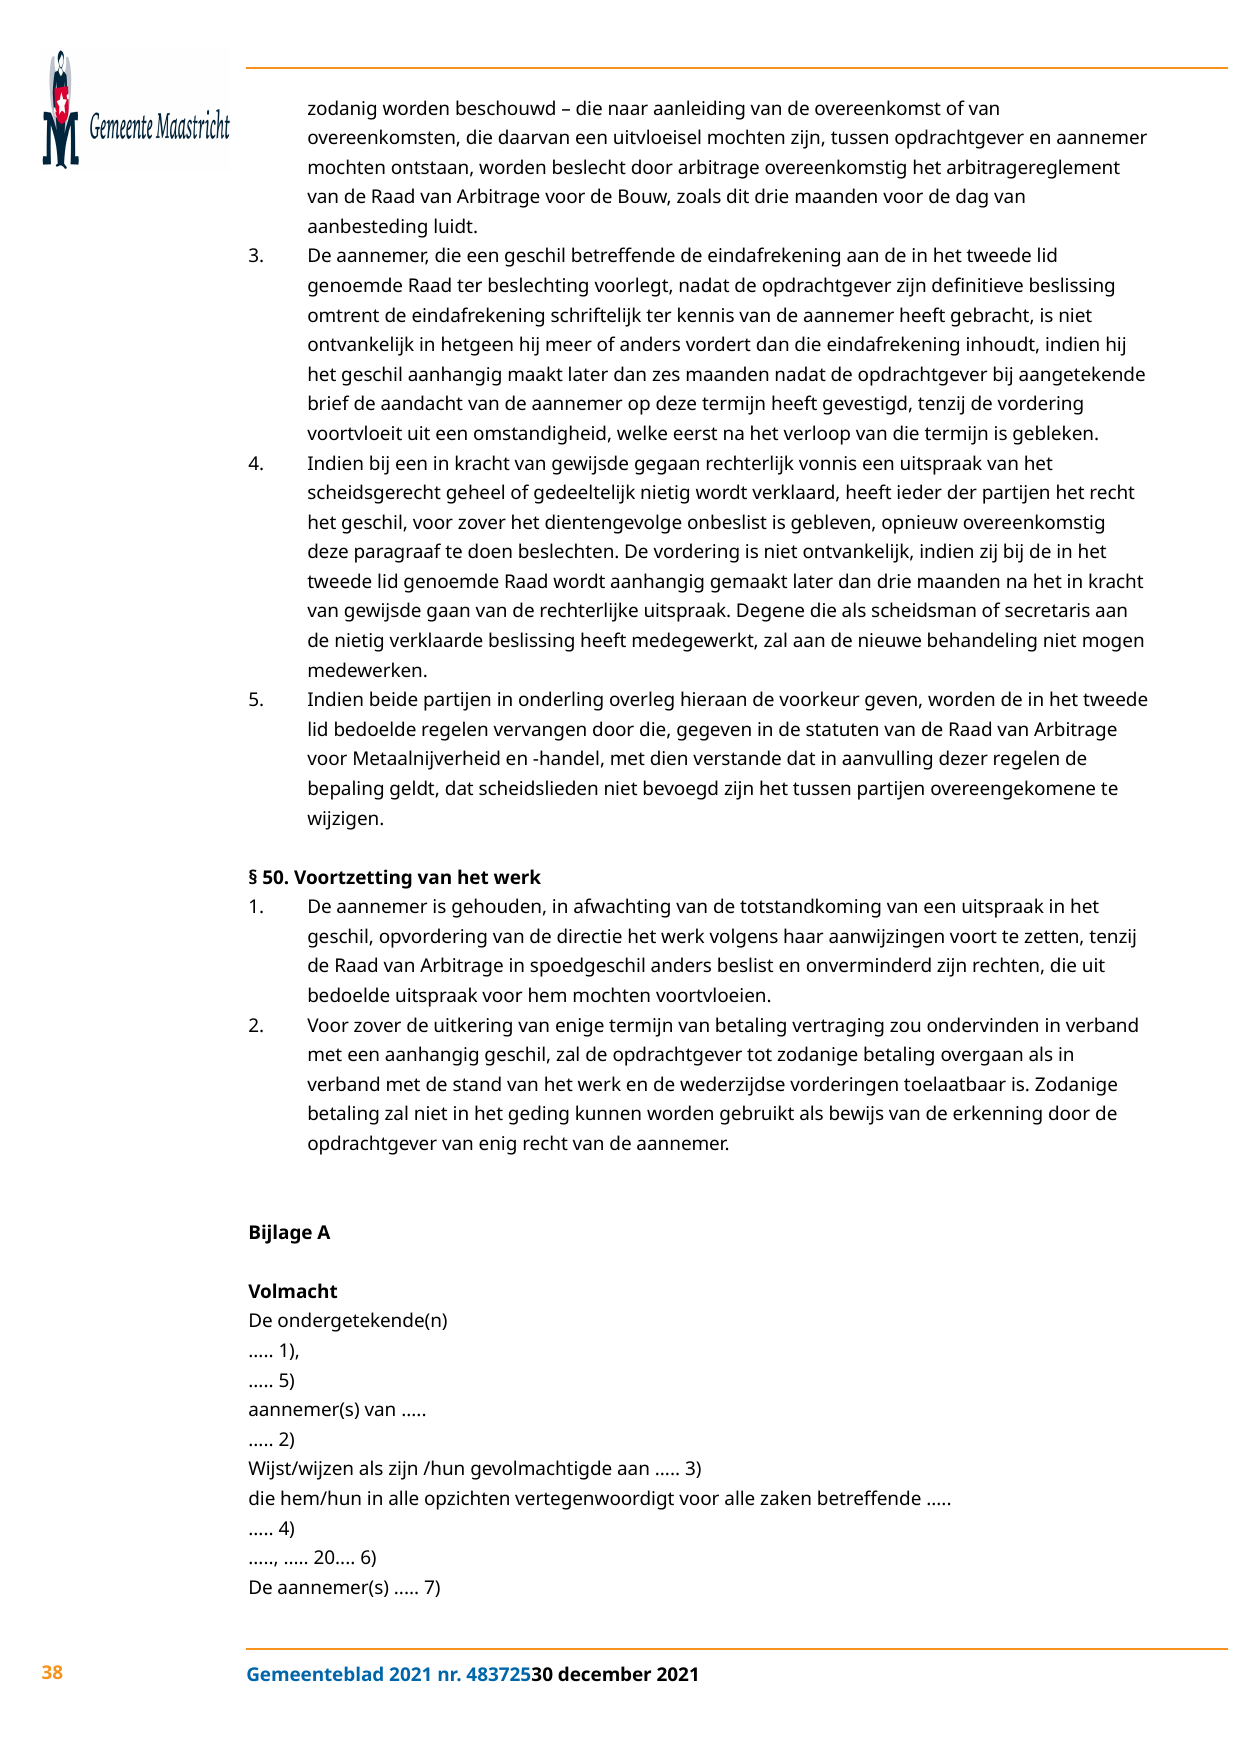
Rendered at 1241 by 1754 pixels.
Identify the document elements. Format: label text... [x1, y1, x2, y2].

text § 50. Voortzetting van het werk [248, 864, 1152, 890]
list zodanig worden beschouwd – die naar aanleiding van de overeenkomst of van overeenkomsten, die daarvan een uitvloeisel mochten zijn, tussen opdrachtgever en aannemer mochten ontstaan, worden beslecht door arbitrage overeenkomstig het arbitragereglement van de Raad van Arbitrage voor de Bouw, zoals dit drie maanden voor de dag van aanbesteding luidt. [248, 95, 1152, 239]
list Indien bij een in kracht van gewijsde gegaan rechterlijk vonnis een uitspraak van het scheidsgerecht geheel of gedeeltelijk nietig wordt verklaard, heeft ieder der partijen het recht het geschil, voor zover het dientengevolge onbeslist is gebleven, opnieuw overeenkomstig deze paragraaf te doen beslechten. De vordering is niet ontvankelijk, indien zij bij de in het tweede lid genoemde Raad wordt aanhangig gemaakt later dan drie maanden na het in kracht van gewijsde gaan van de rechterlijke uitspraak. Degene die als scheidsman of secretaris aan de nietig verklaarde beslissing heeft medegewerkt, zal aan de nieuwe behandeling niet mogen medewerken. [248, 450, 1152, 683]
text Wijst/wijzen als zijn /hun gevolmachtigde aan ..... 3) [248, 1456, 1152, 1481]
text Volmacht [248, 1278, 1152, 1304]
text ..... 4) [248, 1515, 1152, 1541]
list Indien beide partijen in onderling overleg hieraan de voorkeur geven, worden de in het tweede lid bedoelde regelen vervangen door die, gegeven in de statuten van de Raad van Arbitrage voor Metaalnijverheid en -handel, met dien verstande dat in aanvulling dezer regelen de bepaling geldt, dat scheidslieden niet bevoegd zijn het tussen partijen overeengekomene te wijzigen. [248, 686, 1152, 831]
text De ondergetekende(n) [248, 1308, 1152, 1333]
text Bijlage A [248, 1219, 1152, 1245]
text ..... 2) [248, 1426, 1152, 1452]
text ..... 5) [248, 1367, 1152, 1393]
list De aannemer, die een geschil betreffende de eindafrekening aan de in het tweede lid genoemde Raad ter beslechting voorlegt, nadat de opdrachtgever zijn definitieve beslissing omtrent de eindafrekening schriftelijk ter kennis van de aannemer heeft gebracht, is niet ontvankelijk in hetgeen hij meer of anders vordert dan die eindafrekening inhoudt, indien hij het geschil aanhangig maakt later dan zes maanden nadat de opdrachtgever bij aangetekende brief de aandacht van de aannemer op deze termijn heeft gevestigd, tenzij de vordering voortvloeit uit een omstandigheid, welke eerst na het verloop van die termijn is gebleken. [248, 243, 1152, 446]
list De aannemer is gehouden, in afwachting van de totstandkoming van een uitspraak in het geschil, opvordering van de directie het werk volgens haar aanwijzingen voort te zetten, tenzij de Raad van Arbitrage in spoedgeschil anders beslist en onverminderd zijn rechten, die uit bedoelde uitspraak voor hem mochten voortvloeien. [248, 893, 1152, 1008]
text aannemer(s) van ..... [248, 1396, 1152, 1422]
list Voor zover de uitkering van enige termijn van betaling vertraging zou ondervinden in verband met een aanhangig geschil, zal de opdrachtgever tot zodanige betaling overgaan als in verband met de stand van het werk en de wederzijdse vorderingen toelaatbaar is. Zodanige betaling zal niet in het geding kunnen worden gebruikt als bewijs van de erkenning door de opdrachtgever van enig recht van de aannemer. [248, 1012, 1152, 1156]
text ....., ..... 20.... 6) [248, 1544, 1152, 1570]
text De aannemer(s) ..... 7) [248, 1574, 1152, 1600]
text ..... 1), [248, 1337, 1152, 1363]
text die hem/hun in alle opzichten vertegenwoordigt voor alle zaken betreffende ..... [248, 1485, 1152, 1511]
picture [41, 47, 231, 172]
